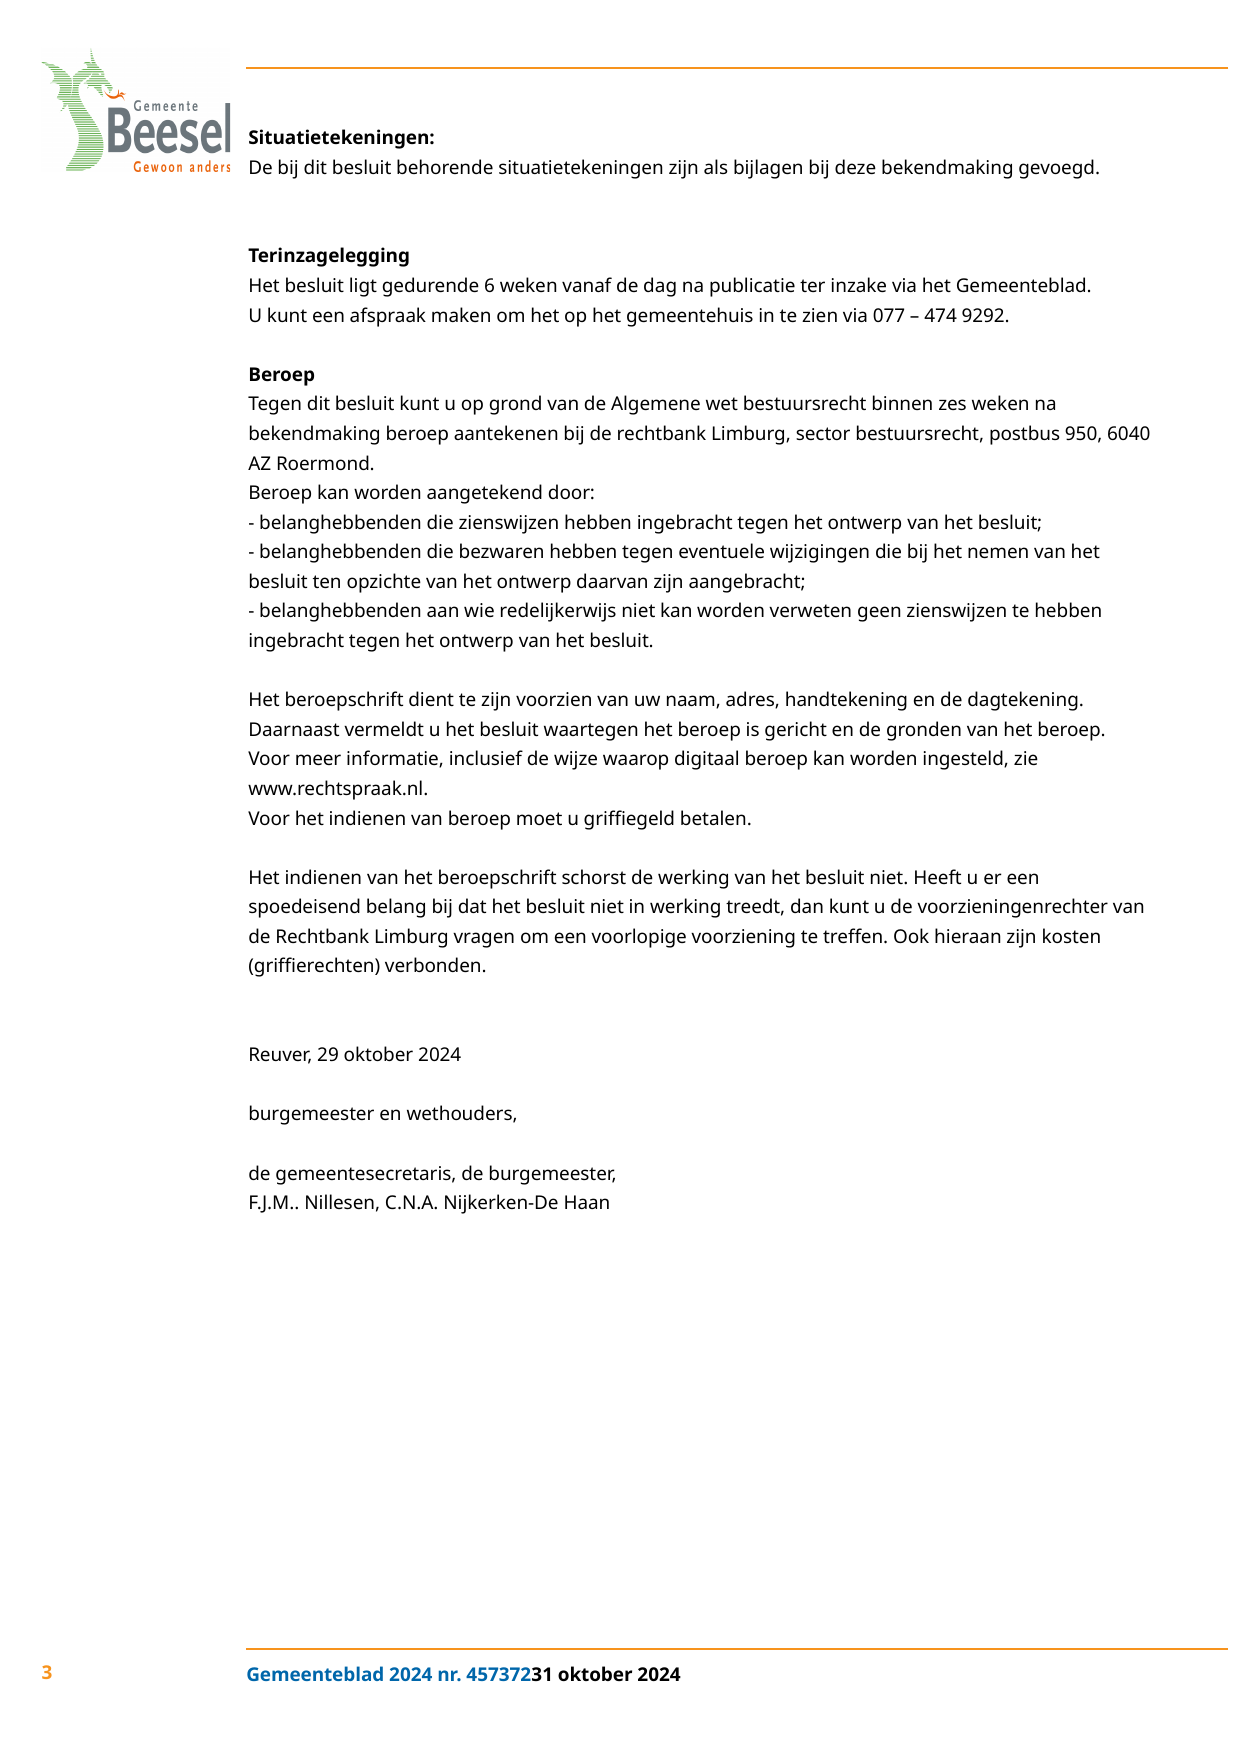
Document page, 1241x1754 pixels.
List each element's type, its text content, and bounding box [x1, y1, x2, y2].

text - belanghebbenden die bezwaren hebben tegen eventuele wijzigingen die bij het nemen van het besluit ten opzichte van het ontwerp daarvan zijn aangebracht; [248, 538, 1152, 594]
text Het indienen van het beroepschrift schorst de werking van het besluit niet. Heeft u er een spoedeisend belang bij dat het besluit niet in werking treedt, dan kunt u de voorzieningenrechter van de Rechtbank Limburg vragen om een voorlopige voorziening te treffen. Ook hieraan zijn kosten (griffierechten) verbonden. [248, 864, 1152, 978]
text Het besluit ligt gedurende 6 weken vanaf de dag na publicatie ter inzake via het Gemeenteblad. [248, 272, 1152, 298]
text - belanghebbenden die zienswijzen hebben ingebracht tegen het ontwerp van het besluit; [248, 509, 1152, 535]
picture [41, 47, 231, 172]
text Situatietekeningen: [248, 124, 1152, 150]
text Tegen dit besluit kunt u op grond van de Algemene wet bestuursrecht binnen zes weken na bekendmaking beroep aantekenen bij de rechtbank Limburg, sector bestuursrecht, postbus 950, 6040 AZ Roermond. [248, 391, 1152, 476]
text - belanghebbenden aan wie redelijkerwijs niet kan worden verweten geen zienswijzen te hebben ingebracht tegen het ontwerp van het besluit. [248, 598, 1152, 653]
text Beroep [248, 361, 1152, 387]
text Reuver, 29 oktober 2024 [248, 1041, 1152, 1067]
text De bij dit besluit behorende situatietekeningen zijn als bijlagen bij deze bekendmaking gevoegd. [248, 154, 1152, 180]
text Voor het indienen van beroep moet u griffiegeld betalen. [248, 805, 1152, 831]
text Het beroepschrift dient te zijn voorzien van uw naam, adres, handtekening en de dagtekening. Daarnaast vermeldt u het besluit waartegen het beroep is gericht en de gronden van het beroep. Voor meer informatie, inclusief de wijze waarop digitaal beroep kan worden ingesteld, zie www.rechtspraak.nl. [248, 686, 1152, 801]
text Terinzagelegging [248, 243, 1152, 268]
text Beroep kan worden aangetekend door: [248, 479, 1152, 505]
text U kunt een afspraak maken om het op het gemeentehuis in te zien via 077 – 474 9292. [248, 302, 1152, 328]
text F.J.M.. Nillesen, C.N.A. Nijkerken-De Haan [248, 1189, 1152, 1215]
text de gemeentesecretaris, de burgemeester, [248, 1160, 1152, 1186]
text burgemeester en wethouders, [248, 1101, 1152, 1126]
